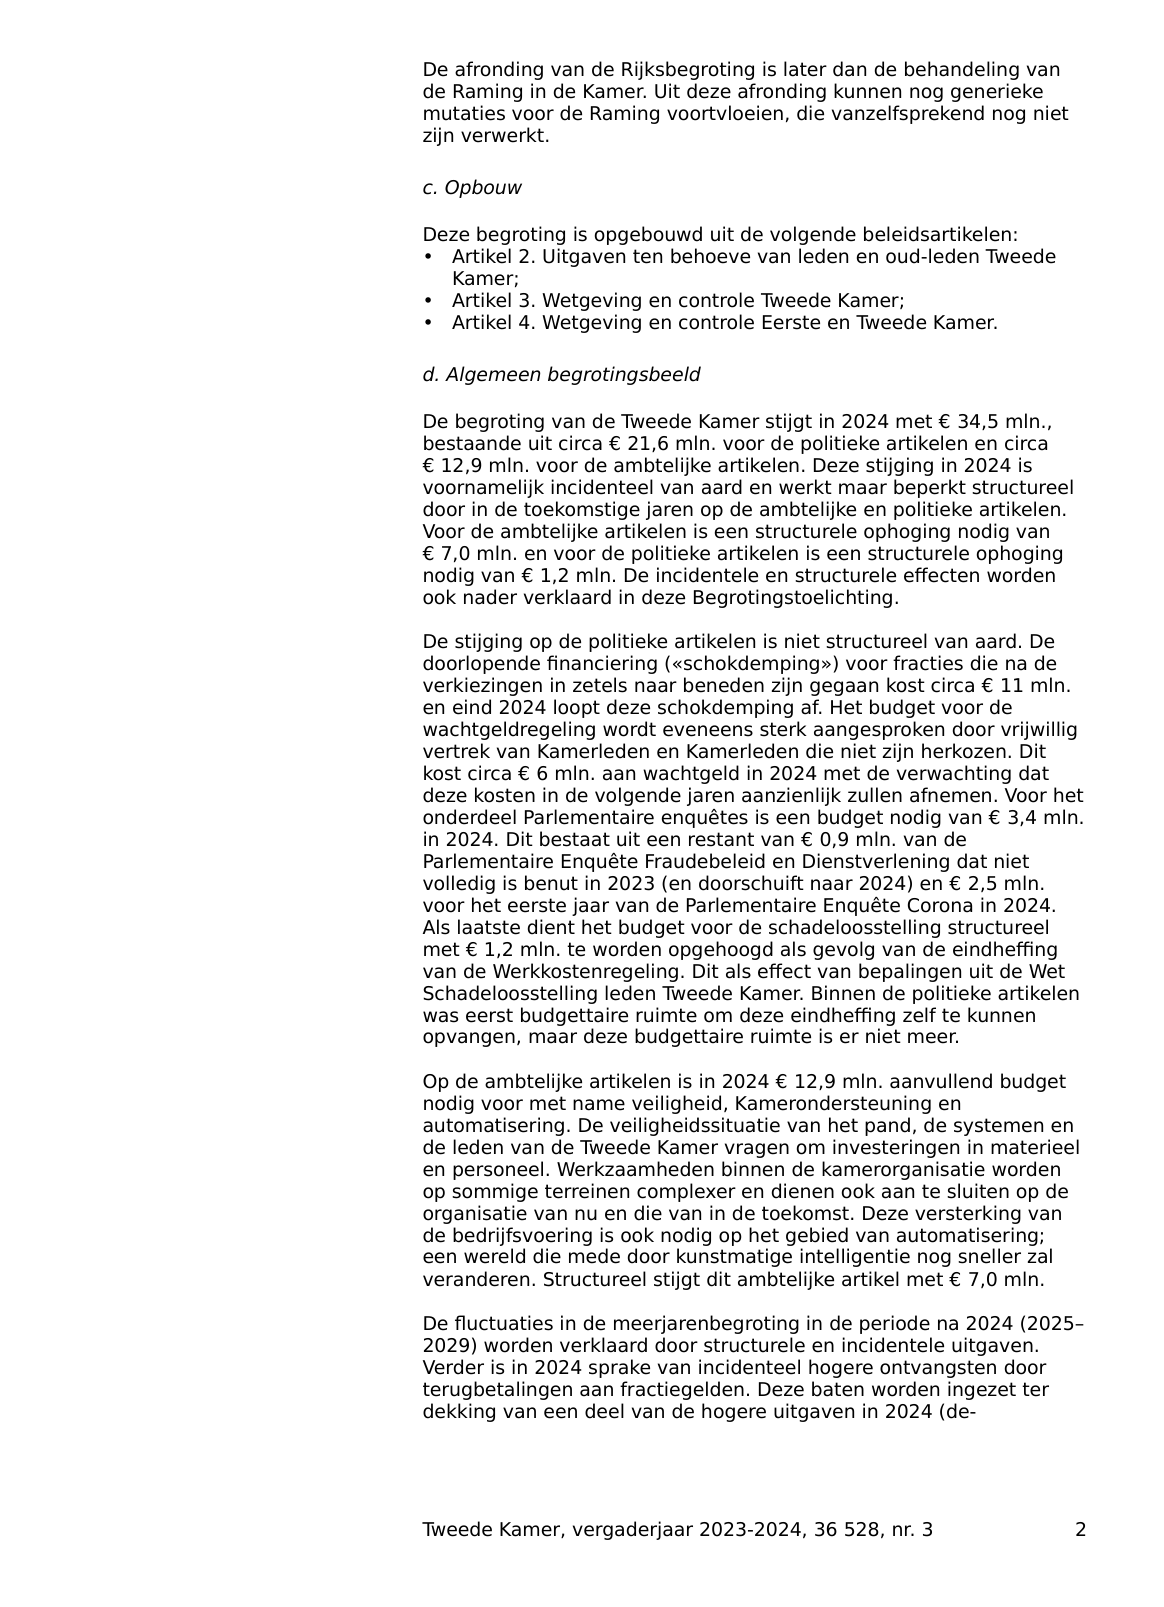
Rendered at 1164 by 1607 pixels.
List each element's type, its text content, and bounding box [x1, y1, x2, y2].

text • Artikel 4. Wetgeving en controle Eerste en Tweede Kamer. [422, 312, 1087, 334]
text De afronding van de Rijksbegroting is later dan de behandeling van de Raming in de Kamer. Uit deze afronding kunnen nog generieke mutaties voor de Raming voortvloeien, die vanzelfsprekend nog niet zijn verwerkt. [422, 59, 1087, 147]
text Op de ambtelijke artikelen is in 2024 € 12,9 mln. aanvullend budget nodig voor met name veiligheid, Kamerondersteuning en automatisering. De veiligheidssituatie van het pand, de systemen en de leden van de Tweede Kamer vragen om investeringen in materieel en personeel. Werkzaamheden binnen de kamerorganisatie worden op sommige terreinen complexer en dienen ook aan te sluiten op de organisatie van nu en die van in de toekomst. Deze versterking van de bedrijfsvoering is ook nodig op het gebied van automatisering; een wereld die mede door kunstmatige intelligentie nog sneller zal veranderen. Structureel stijgt dit ambtelijke artikel met € 7,0 mln. [422, 1071, 1087, 1290]
subtitle d. Algemeen begrotingsbeeld [422, 364, 1087, 386]
text • Artikel 2. Uitgaven ten behoeve van leden en oud-leden Tweede Kamer; [422, 246, 1087, 290]
text • Artikel 3. Wetgeving en controle Tweede Kamer; [422, 290, 1087, 312]
text De fluctuaties in de meerjarenbegroting in de periode na 2024 (2025–2029) worden verklaard door structurele en incidentele uitgaven. Verder is in 2024 sprake van incidenteel hogere ontvangsten door terugbetalingen aan fractiegelden. Deze baten worden ingezet ter dekking van een deel van de hogere uitgaven in 2024 (de- [422, 1313, 1087, 1422]
text De begroting van de Tweede Kamer stijgt in 2024 met € 34,5 mln., bestaande uit circa € 21,6 mln. voor de politieke artikelen en circa € 12,9 mln. voor de ambtelijke artikelen. Deze stijging in 2024 is voornamelijk incidenteel van aard en werkt maar beperkt structureel door in de toekomstige jaren op de ambtelijke en politieke artikelen. Voor de ambtelijke artikelen is een structurele ophoging nodig van € 7,0 mln. en voor de politieke artikelen is een structurele ophoging nodig van € 1,2 mln. De incidentele en structurele effecten worden ook nader verklaard in deze Begrotingstoelichting. [422, 411, 1087, 609]
text De stijging op de politieke artikelen is niet structureel van aard. De doorlopende financiering («schokdemping») voor fracties die na de verkiezingen in zetels naar beneden zijn gegaan kost circa € 11 mln. en eind 2024 loopt deze schokdemping af. Het budget voor de wachtgeldregeling wordt eveneens sterk aangesproken door vrijwillig vertrek van Kamerleden en Kamerleden die niet zijn herkozen. Dit kost circa € 6 mln. aan wachtgeld in 2024 met de verwachting dat deze kosten in de volgende jaren aanzienlijk zullen afnemen. Voor het onderdeel Parlementaire enquêtes is een budget nodig van € 3,4 mln. in 2024. Dit bestaat uit een restant van € 0,9 mln. van de Parlementaire Enquête Fraudebeleid en Dienstverlening dat niet volledig is benut in 2023 (en doorschuift naar 2024) en € 2,5 mln. voor het eerste jaar van de Parlementaire Enquête Corona in 2024. Als laatste dient het budget voor de schadeloosstelling structureel met € 1,2 mln. te worden opgehoogd als gevolg van de eindheffing van de Werkkostenregeling. Dit als effect van bepalingen uit de Wet Schadeloosstelling leden Tweede Kamer. Binnen de politieke artikelen was eerst budgettaire ruimte om deze eindheffing zelf te kunnen opvangen, maar deze budgettaire ruimte is er niet meer. [422, 631, 1087, 1048]
text Deze begroting is opgebouwd uit de volgende beleidsartikelen: [422, 224, 1087, 246]
subtitle c. Opbouw [422, 177, 1087, 199]
